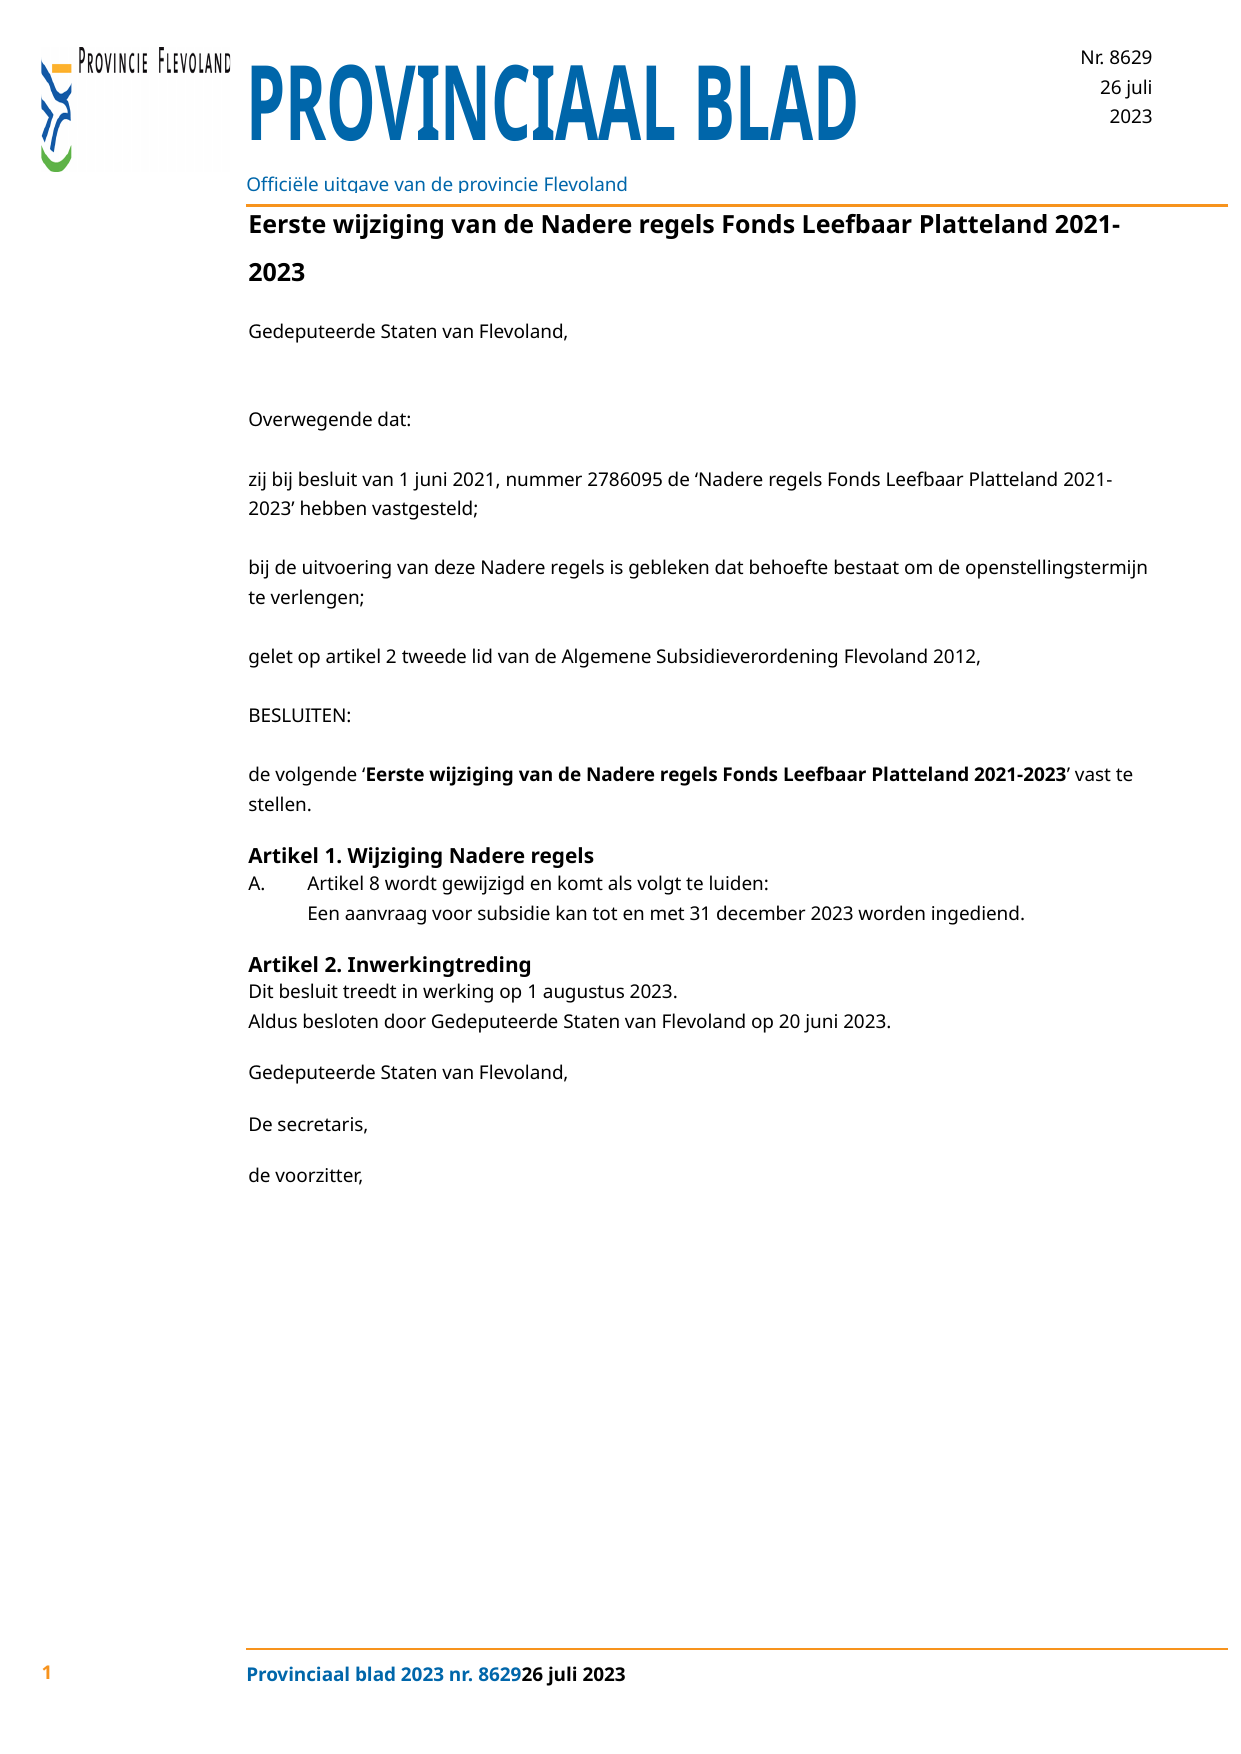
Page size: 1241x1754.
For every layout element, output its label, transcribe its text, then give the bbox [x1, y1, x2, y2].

picture [41, 47, 231, 172]
text Eerste wijziging van de Nadere regels Fonds Leefbaar Platteland 2021-2023 [248, 207, 1152, 288]
text Aldus besloten door Gedeputeerde Staten van Flevoland op 20 juni 2023. [248, 1008, 1152, 1034]
text bij de uitvoering van deze Nadere regels is gebleken dat behoefte bestaat om de openstellingstermijn te verlengen; [248, 554, 1152, 610]
text Gedeputeerde Staten van Flevoland, [248, 318, 1152, 344]
list Een aanvraag voor subsidie kan tot en met 31 december 2023 worden ingediend. [248, 900, 1152, 925]
text Dit besluit treedt in werking op 1 augustus 2023. [248, 978, 1152, 1004]
text de volgende ‘Eerste wijziging van de Nadere regels Fonds Leefbaar Platteland 2021-2023’ vast te stellen. [248, 762, 1152, 817]
list Artikel 8 wordt gewijzigd en komt als volgt te luiden: [248, 870, 1152, 896]
text Overwegende dat: [248, 407, 1152, 432]
text Artikel 1. Wijziging Nadere regels [248, 842, 1152, 870]
text zij bij besluit van 1 juni 2021, nummer 2786095 de ‘Nadere regels Fonds Leefbaar Platteland 2021-2023’ hebben vastgesteld; [248, 466, 1152, 521]
text gelet op artikel 2 tweede lid van de Algemene Subsidieverordening Flevoland 2012, [248, 643, 1152, 669]
text BESLUITEN: [248, 702, 1152, 728]
text Gedeputeerde Staten van Flevoland, [248, 1059, 1152, 1085]
text Artikel 2. Inwerkingtreding [248, 950, 1152, 978]
text De secretaris, [248, 1111, 1152, 1137]
text de voorzitter, [248, 1162, 1152, 1188]
